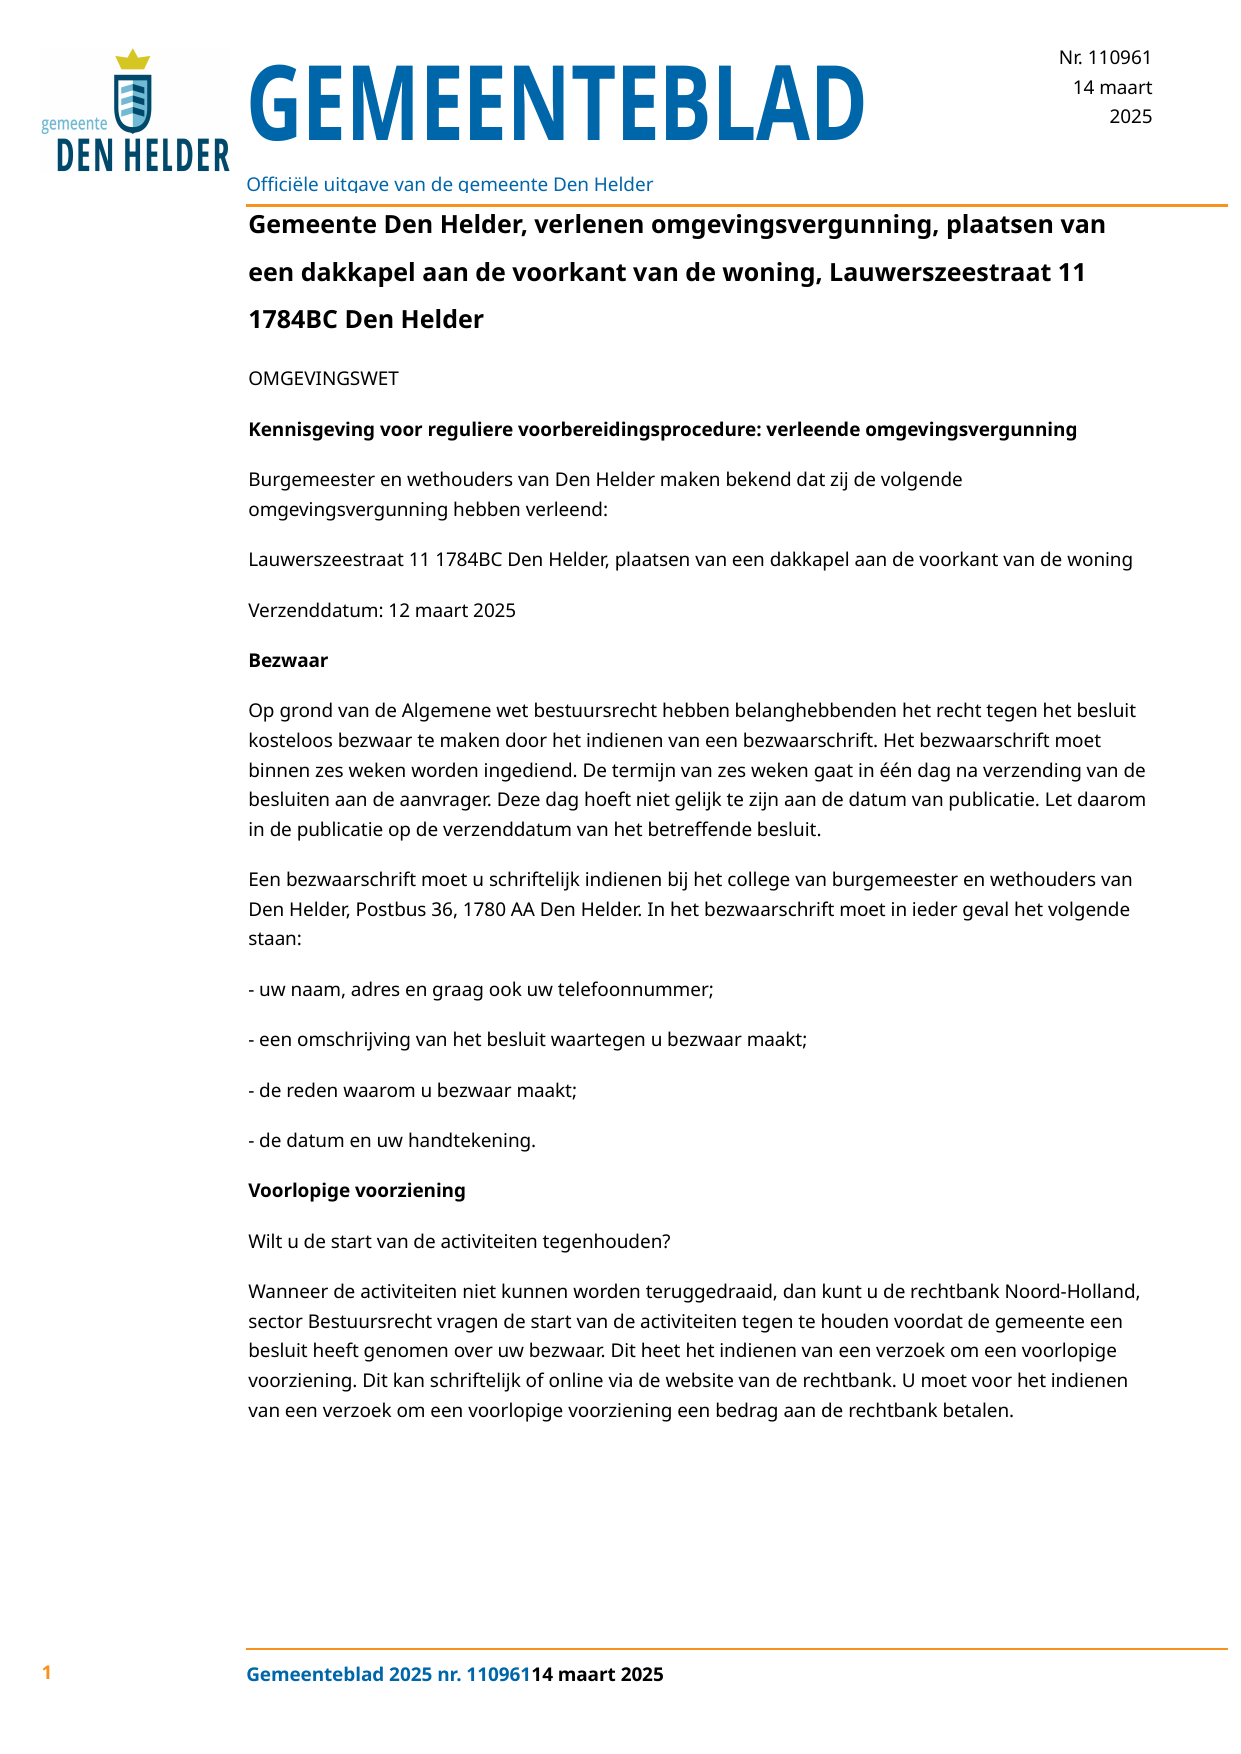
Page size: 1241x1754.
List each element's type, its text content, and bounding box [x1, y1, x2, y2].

text Lauwerszeestraat 11 1784BC Den Helder, plaatsen van een dakkapel aan de voorkant van de woning [248, 546, 1152, 572]
picture [220, 160, 224, 172]
picture [130, 157, 135, 172]
text Gemeente Den Helder, verlenen omgevingsvergunning, plaatsen van een dakkapel aan de voorkant van de woning, Lauwerszeestraat 11 1784BC Den Helder [248, 207, 1152, 336]
text Op grond van de Algemene wet bestuursrecht hebben belanghebbenden het recht tegen het besluit kosteloos bezwaar te maken door het indienen van een bezwaarschrift. Het bezwaarschrift moet binnen zes weken worden ingediend. De termijn van zes weken gaat in één dag na verzending van de besluiten aan de aanvrager. Deze dag hoeft niet gelijk te zijn aan de datum van publicatie. Let daarom in de publicatie op de verzenddatum van het betreffende besluit. [248, 698, 1152, 842]
text Een bezwaarschrift moet u schriftelijk indienen bij het college van burgemeester en wethouders van Den Helder, Postbus 36, 1780 AA Den Helder. In het bezwaarschrift moet in ieder geval het volgende staan: [248, 866, 1152, 951]
picture [182, 144, 187, 165]
text Kennisgeving voor reguliere voorbereidingsprocedure: verleende omgevingsvergunning [248, 416, 1152, 442]
picture [63, 144, 68, 165]
text Verzenddatum: 12 maart 2025 [248, 597, 1152, 622]
text Wanneer de activiteiten niet kunnen worden teruggedraaid, dan kunt u de rechtbank Noord-Holland, sector Bestuursrecht vragen de start van de activiteiten tegen te houden voordat de gemeente een besluit heeft genomen over uw bezwaar. Dit heet het indienen van een verzoek om een voorlopige voorziening. Dit kan schriftelijk of online via de website van de rechtbank. U moet voor het indienen van een verzoek om een voorlopige voorziening een bedrag aan de rechtbank betalen. [248, 1278, 1152, 1422]
picture [41, 47, 231, 172]
text - de datum en uw handtekening. [248, 1127, 1152, 1153]
text Wilt u de start van de activiteiten tegenhouden? [248, 1228, 1152, 1254]
text Bezwaar [248, 647, 1152, 673]
text - uw naam, adres en graag ook uw telefoonnummer; [248, 976, 1152, 1002]
text - een omschrijving van het besluit waartegen u bezwaar maakt; [248, 1026, 1152, 1052]
text OMGEVINGSWET [248, 366, 1152, 391]
text Voorlopige voorziening [248, 1178, 1152, 1203]
text Burgemeester en wethouders van Den Helder maken bekend dat zij de volgende omgevingsvergunning hebben verleend: [248, 466, 1152, 522]
picture [100, 154, 106, 172]
text - de reden waarom u bezwaar maakt; [248, 1077, 1152, 1102]
